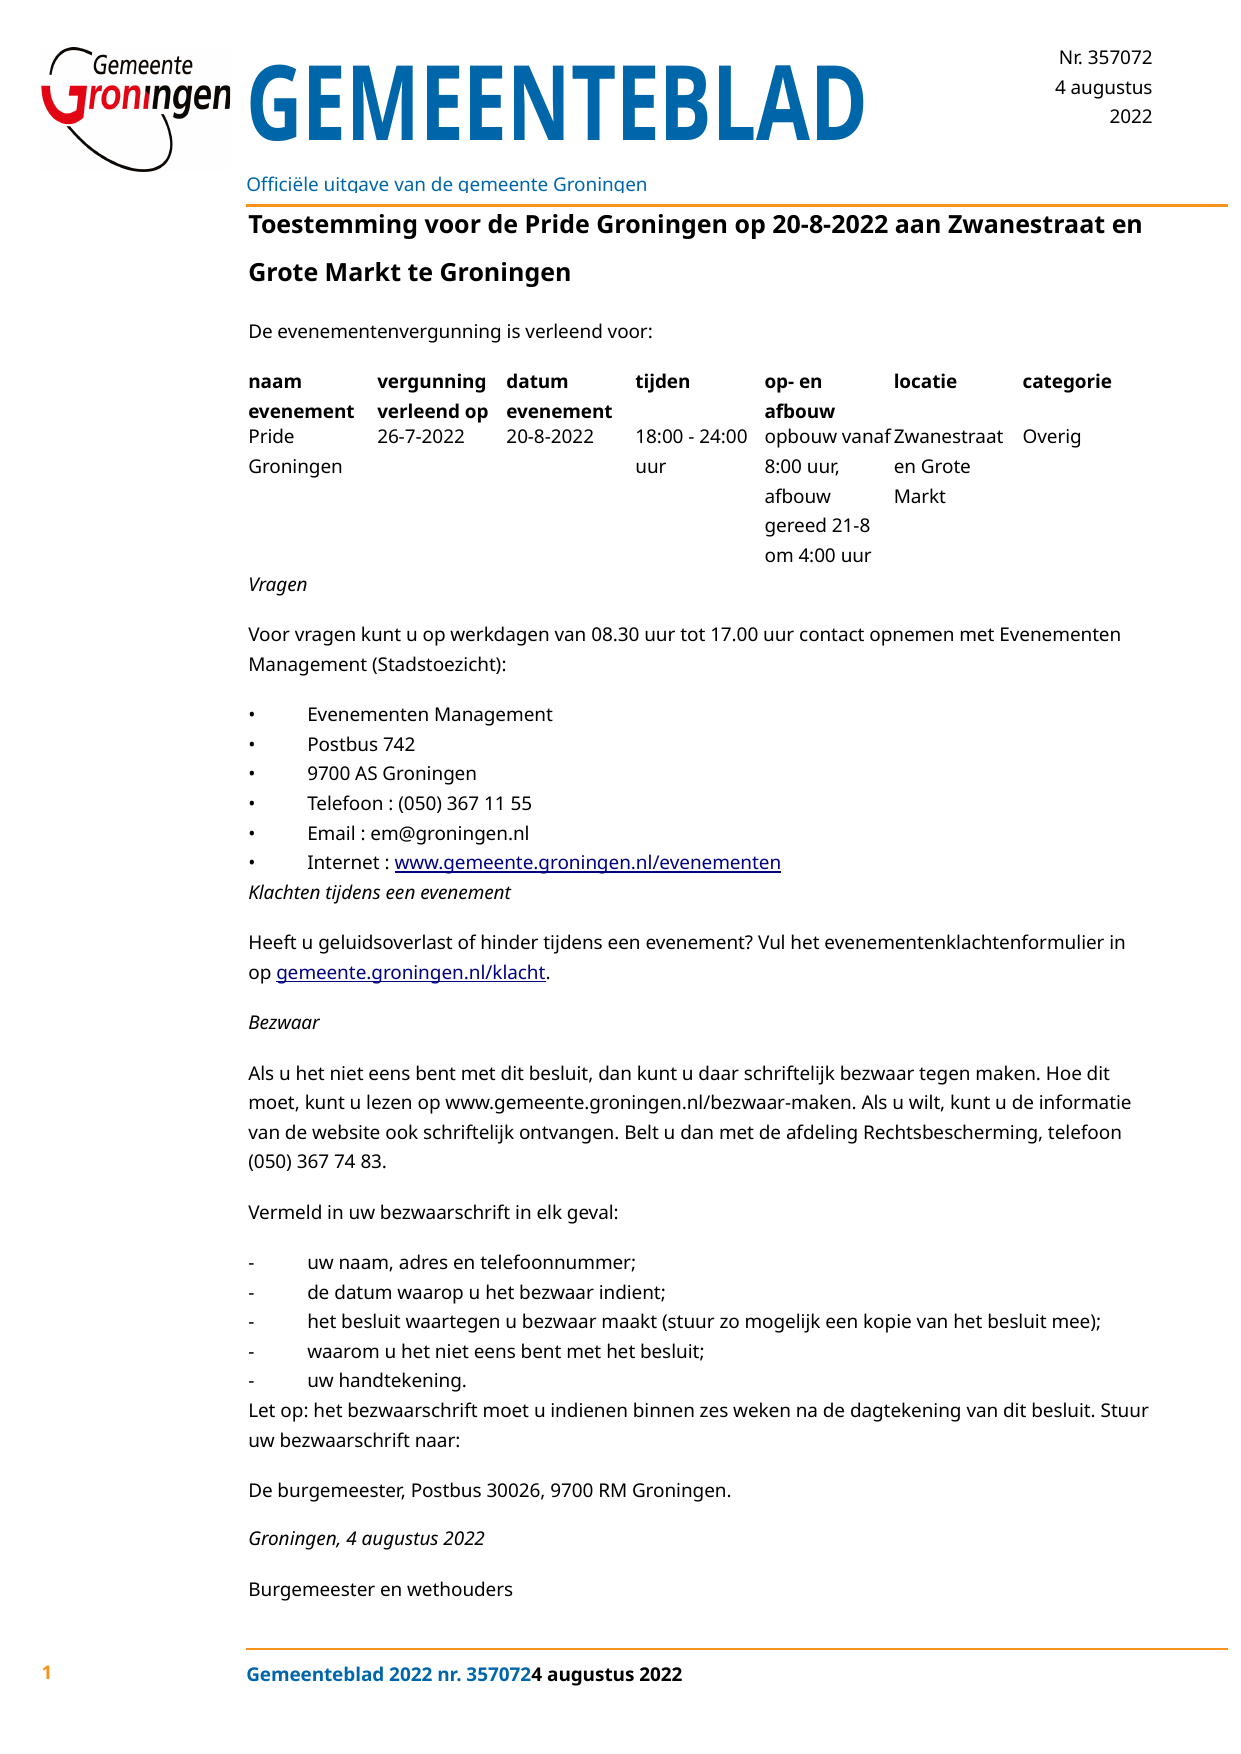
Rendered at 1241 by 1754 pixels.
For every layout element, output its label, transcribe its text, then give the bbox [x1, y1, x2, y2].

table_header op- en afbouw [764, 369, 893, 424]
list Evenementen Management [248, 701, 1152, 727]
text Heeft u geluidsoverlast of hinder tijdens een evenement? Vul het evenementenklachtenformulier in op gemeente.groningen.nl/klacht. [248, 929, 1152, 985]
text De burgemeester, Postbus 30026, 9700 RM Groningen. [248, 1477, 1152, 1503]
list Internet : www.gemeente.groningen.nl/evenementen [248, 849, 1152, 875]
table_cell Pride Groningen [248, 424, 377, 568]
text Klachten tijdens een evenement [248, 879, 1152, 905]
picture [41, 47, 231, 172]
table_cell opbouw vanaf 8:00 uur, afbouw gereed 21-8 om 4:00 uur [764, 424, 893, 568]
list Email : em@groningen.nl [248, 820, 1152, 846]
text Vragen [248, 571, 1152, 597]
table_header tijden [635, 369, 764, 424]
table_header naam evenement [248, 369, 377, 424]
table_cell 20-8-2022 [506, 424, 635, 568]
list uw naam, adres en telefoonnummer; [248, 1249, 1152, 1275]
table_cell Zwanestraat en Grote Markt [894, 424, 1022, 568]
table_header locatie [894, 369, 1022, 424]
list uw handtekening. [248, 1368, 1152, 1393]
text Voor vragen kunt u op werkdagen van 08.30 uur tot 17.00 uur contact opnemen met Evenementen Management (Stadstoezicht): [248, 621, 1152, 677]
text De evenementenvergunning is verleend voor: [248, 318, 1152, 344]
table_header vergunning verleend op [377, 369, 506, 424]
list het besluit waartegen u bezwaar maakt (stuur zo mogelijk een kopie van het besluit mee); [248, 1308, 1152, 1334]
text Toestemming voor de Pride Groningen op 20-8-2022 aan Zwanestraat en Grote Markt te Groningen [248, 207, 1152, 288]
list waarom u het niet eens bent met het besluit; [248, 1338, 1152, 1364]
list Telefoon : (050) 367 11 55 [248, 790, 1152, 816]
text Bezwaar [248, 1009, 1152, 1035]
text Vermeld in uw bezwaarschrift in elk geval: [248, 1199, 1152, 1225]
table_header categorie [1023, 369, 1152, 424]
table_cell Overig [1023, 424, 1152, 568]
text Burgemeester en wethouders [248, 1577, 1152, 1602]
table_header datum evenement [506, 369, 635, 424]
table_cell 26-7-2022 [377, 424, 506, 568]
list 9700 AS Groningen [248, 761, 1152, 786]
list Postbus 742 [248, 731, 1152, 757]
text Let op: het bezwaarschrift moet u indienen binnen zes weken na de dagtekening van dit besluit. Stuur uw bezwaarschrift naar: [248, 1397, 1152, 1453]
list de datum waarop u het bezwaar indient; [248, 1279, 1152, 1305]
text Groningen, 4 augustus 2022 [248, 1525, 1152, 1551]
table_cell 18:00 - 24:00 uur [635, 424, 764, 568]
text Als u het niet eens bent met dit besluit, dan kunt u daar schriftelijk bezwaar tegen maken. Hoe dit moet, kunt u lezen op www.gemeente.groningen.nl/bezwaar-maken. Als u wilt, kunt u de informatie van de website ook schriftelijk ontvangen. Belt u dan met de afdeling Rechtsbescherming, telefoon (050) 367 74 83. [248, 1060, 1152, 1174]
